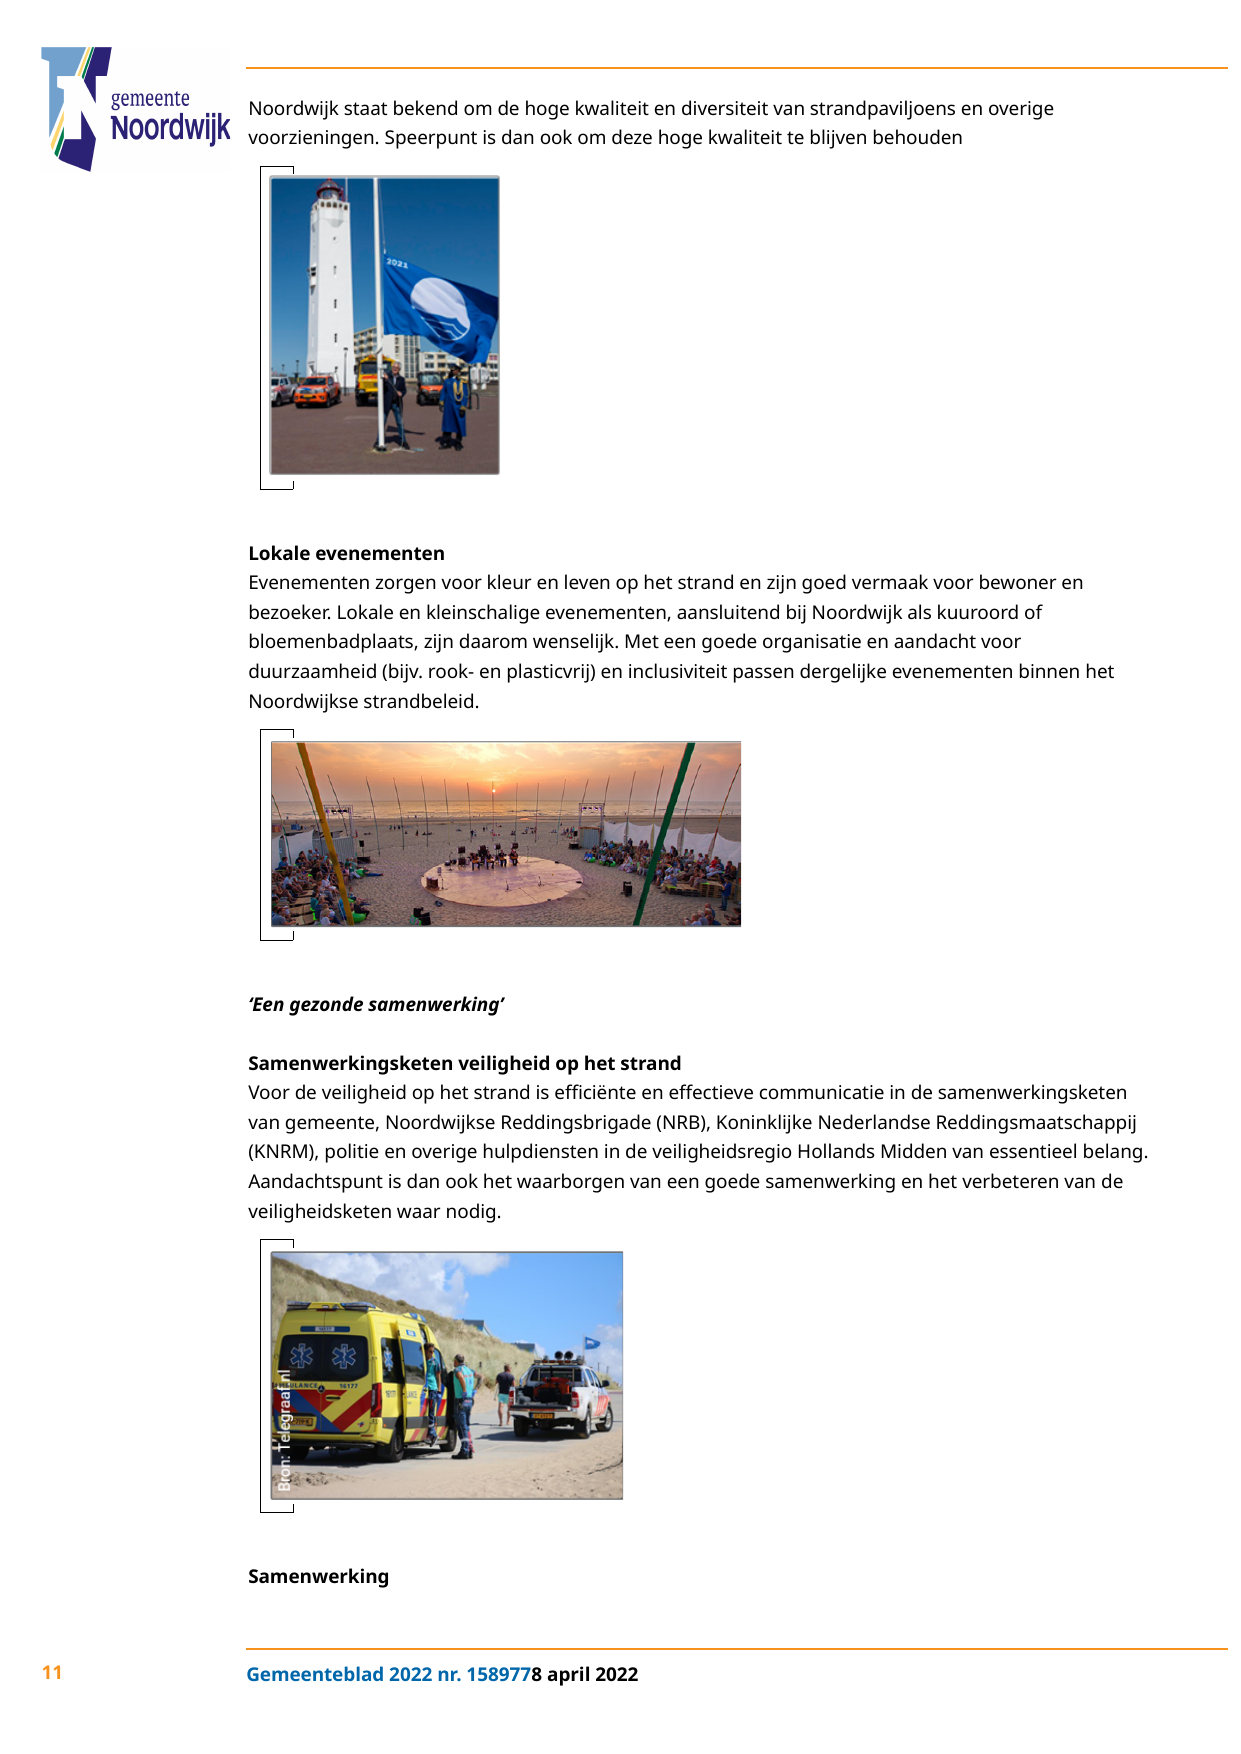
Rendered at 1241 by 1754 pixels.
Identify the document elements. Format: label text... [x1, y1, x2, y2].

text Lokale evenementen [248, 540, 1152, 566]
text Samenwerking [248, 1563, 1152, 1589]
text ‘Een gezonde samenwerking’ [248, 991, 1152, 1016]
text Noordwijk staat bekend om de hoge kwaliteit en diversiteit van strandpaviljoens en overige voorzieningen. Speerpunt is dan ook om deze hoge kwaliteit te blijven behouden [248, 95, 1152, 150]
picture [268, 174, 505, 481]
picture [41, 47, 231, 172]
text Evenementen zorgen voor kleur en leven op het strand en zijn goed vermaak voor bewoner en bezoeker. Lokale en kleinschalige evenementen, aansluitend bij Noordwijk als kuuroord of bloemenbadplaats, zijn daarom wenselijk. Met een goede organisatie en aandacht voor duurzaamheid (bijv. rook- en plasticvrij) en inclusiviteit passen dergelijke evenementen binnen het Noordwijkse strandbeleid. [248, 569, 1152, 714]
picture [268, 738, 742, 931]
text Samenwerkingsketen veiligheid op het strand [248, 1050, 1152, 1076]
picture [268, 1248, 624, 1504]
text Voor de veiligheid op het strand is efficiënte en effectieve communicatie in de samenwerkingsketen van gemeente, Noordwijkse Reddingsbrigade (NRB), Koninklijke Nederlandse Reddingsmaatschappij (KNRM), politie en overige hulpdiensten in de veiligheidsregio Hollands Midden van essentieel belang. Aandachtspunt is dan ook het waarborgen van een goede samenwerking en het verbeteren van de veiligheidsketen waar nodig. [248, 1079, 1152, 1223]
